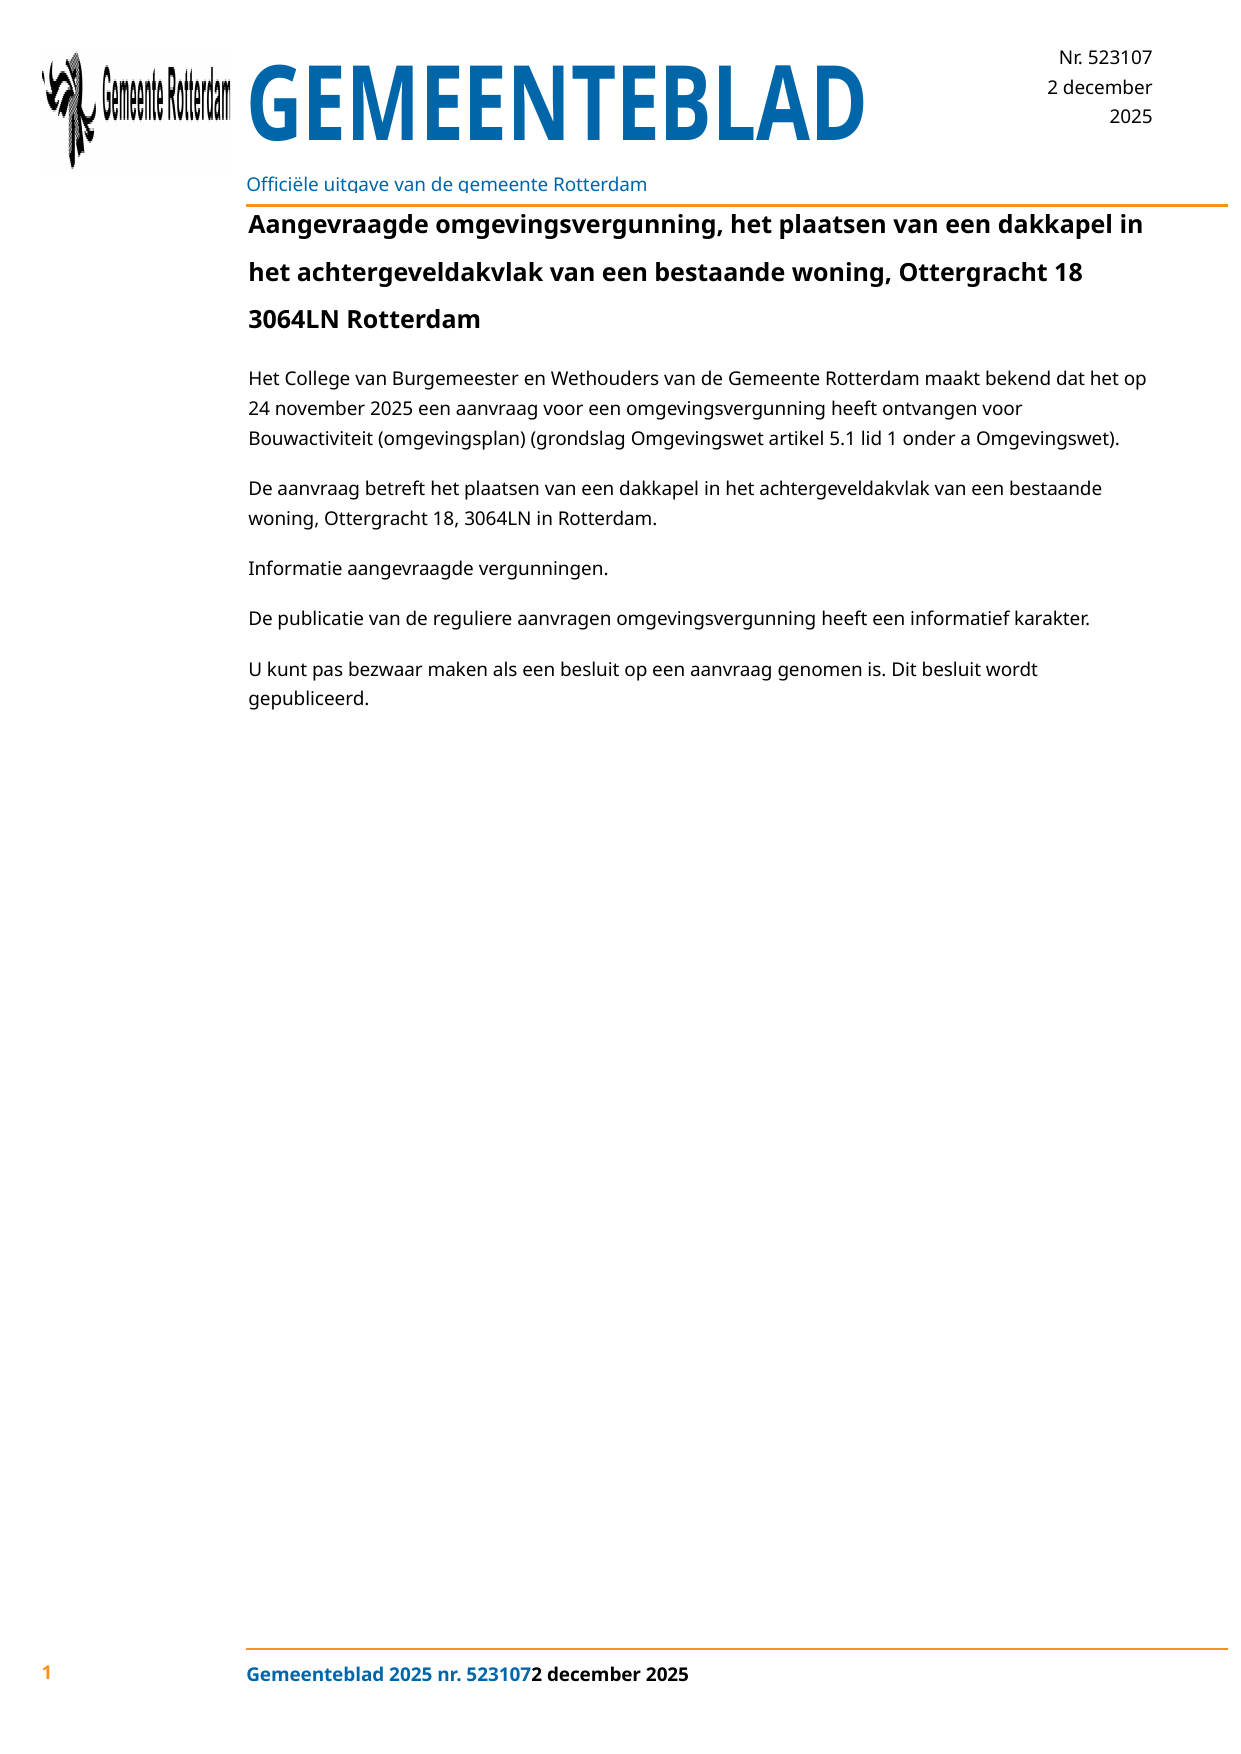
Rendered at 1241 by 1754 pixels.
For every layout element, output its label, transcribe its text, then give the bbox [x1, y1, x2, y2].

text Aangevraagde omgevingsvergunning, het plaatsen van een dakkapel in het achtergeveldakvlak van een bestaande woning, Ottergracht 18 3064LN Rotterdam [248, 207, 1152, 336]
text U kunt pas bezwaar maken als een besluit op een aanvraag genomen is. Dit besluit wordt gepubliceerd. [248, 656, 1152, 711]
text De publicatie van de reguliere aanvragen omgevingsvergunning heeft een informatief karakter. [248, 606, 1152, 631]
picture [41, 47, 231, 172]
text Informatie aangevraagde vergunningen. [248, 555, 1152, 581]
text De aanvraag betreft het plaatsen van een dakkapel in het achtergeveldakvlak van een bestaande woning, Ottergracht 18, 3064LN in Rotterdam. [248, 475, 1152, 530]
text Het College van Burgemeester en Wethouders van de Gemeente Rotterdam maakt bekend dat het op 24 november 2025 een aanvraag voor een omgevingsvergunning heeft ontvangen voor Bouwactiviteit (omgevingsplan) (grondslag Omgevingswet artikel 5.1 lid 1 onder a Omgevingswet). [248, 366, 1152, 450]
